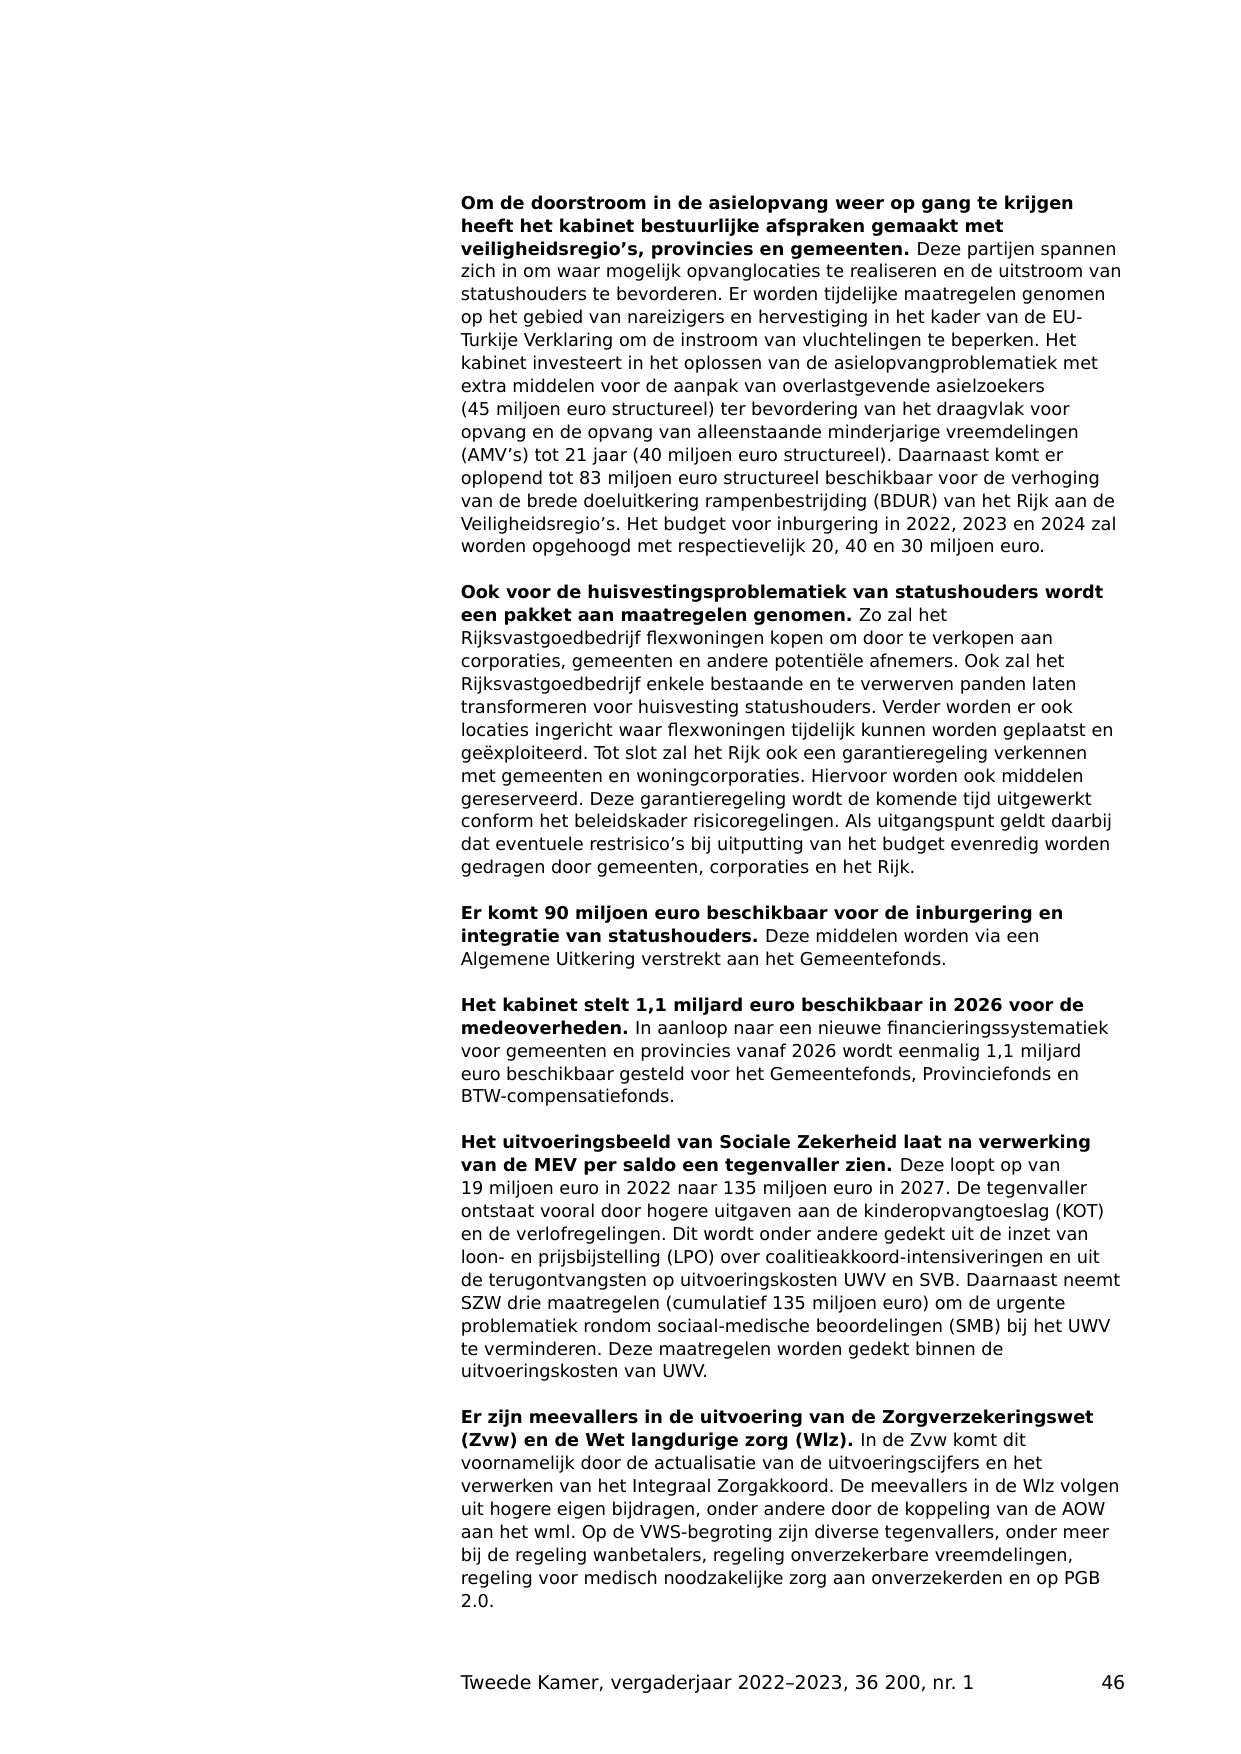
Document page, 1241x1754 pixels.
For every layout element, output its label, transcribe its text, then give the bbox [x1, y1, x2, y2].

text Het kabinet stelt 1,1 miljard euro beschikbaar in 2026 voor de medeoverheden. In aanloop naar een nieuwe financieringssystematiek voor gemeenten en provincies vanaf 2026 wordt eenmalig 1,1 miljard euro beschikbaar gesteld voor het Gemeentefonds, Provinciefonds en BTW-compensatiefonds. [461, 993, 1125, 1107]
text Er zijn meevallers in de uitvoering van de Zorgverzekeringswet (Zvw) en de Wet langdurige zorg (Wlz). In de Zvw komt dit voornamelijk door de actualisatie van de uitvoeringscijfers en het verwerken van het Integraal Zorgakkoord. De meevallers in de Wlz volgen uit hogere eigen bijdragen, onder andere door de koppeling van de AOW aan het wml. Op de VWS-begroting zijn diverse tegenvallers, onder meer bij de regeling wanbetalers, regeling onverzekerbare vreemdelingen, regeling voor medisch noodzakelijke zorg aan onverzekerden en op PGB 2.0. [461, 1405, 1125, 1612]
text Het uitvoeringsbeeld van Sociale Zekerheid laat na verwerking van de MEV per saldo een tegenvaller zien. Deze loopt op van 19 miljoen euro in 2022 naar 135 miljoen euro in 2027. De tegenvaller ontstaat vooral door hogere uitgaven aan de kinderopvangtoeslag (KOT) en de verlofregelingen. Dit wordt onder andere gedekt uit de inzet van loon- en prijsbijstelling (LPO) over coalitieakkoord-intensiveringen en uit de terugontvangsten op uitvoeringskosten UWV en SVB. Daarnaast neemt SZW drie maatregelen (cumulatief 135 miljoen euro) om de urgente problematiek rondom sociaal-medische beoordelingen (SMB) bij het UWV te verminderen. Deze maatregelen worden gedekt binnen de uitvoeringskosten van UWV. [461, 1130, 1125, 1382]
text Er komt 90 miljoen euro beschikbaar voor de inburgering en integratie van statushouders. Deze middelen worden via een Algemene Uitkering verstrekt aan het Gemeentefonds. [461, 901, 1125, 970]
text Ook voor de huisvestingsproblematiek van statushouders wordt een pakket aan maatregelen genomen. Zo zal het Rijksvastgoedbedrijf flexwoningen kopen om door te verkopen aan corporaties, gemeenten en andere potentiële afnemers. Ook zal het Rijksvastgoedbedrijf enkele bestaande en te verwerven panden laten transformeren voor huisvesting statushouders. Verder worden er ook locaties ingericht waar flexwoningen tijdelijk kunnen worden geplaatst en geëxploiteerd. Tot slot zal het Rijk ook een garantieregeling verkennen met gemeenten en woningcorporaties. Hiervoor worden ook middelen gereserveerd. Deze garantieregeling wordt de komende tijd uitgewerkt conform het beleidskader risicoregelingen. Als uitgangspunt geldt daarbij dat eventuele restrisico’s bij uitputting van het budget evenredig worden gedragen door gemeenten, corporaties en het Rijk. [461, 580, 1125, 878]
text Om de doorstroom in de asielopvang weer op gang te krijgen heeft het kabinet bestuurlijke afspraken gemaakt met veiligheidsregio’s, provincies en gemeenten. Deze partijen spannen zich in om waar mogelijk opvanglocaties te realiseren en de uitstroom van statushouders te bevorderen. Er worden tijdelijke maatregelen genomen op het gebied van nareizigers en hervestiging in het kader van de EU-Turkije Verklaring om de instroom van vluchtelingen te beperken. Het kabinet investeert in het oplossen van de asielopvangproblematiek met extra middelen voor de aanpak van overlastgevende asielzoekers (45 miljoen euro structureel) ter bevordering van het draagvlak voor opvang en de opvang van alleenstaande minderjarige vreemdelingen (AMV’s) tot 21 jaar (40 miljoen euro structureel). Daarnaast komt er oplopend tot 83 miljoen euro structureel beschikbaar voor de verhoging van de brede doeluitkering rampenbestrijding (BDUR) van het Rijk aan de Veiligheidsregio’s. Het budget voor inburgering in 2022, 2023 en 2024 zal worden opgehoogd met respectievelijk 20, 40 en 30 miljoen euro. [461, 191, 1125, 557]
